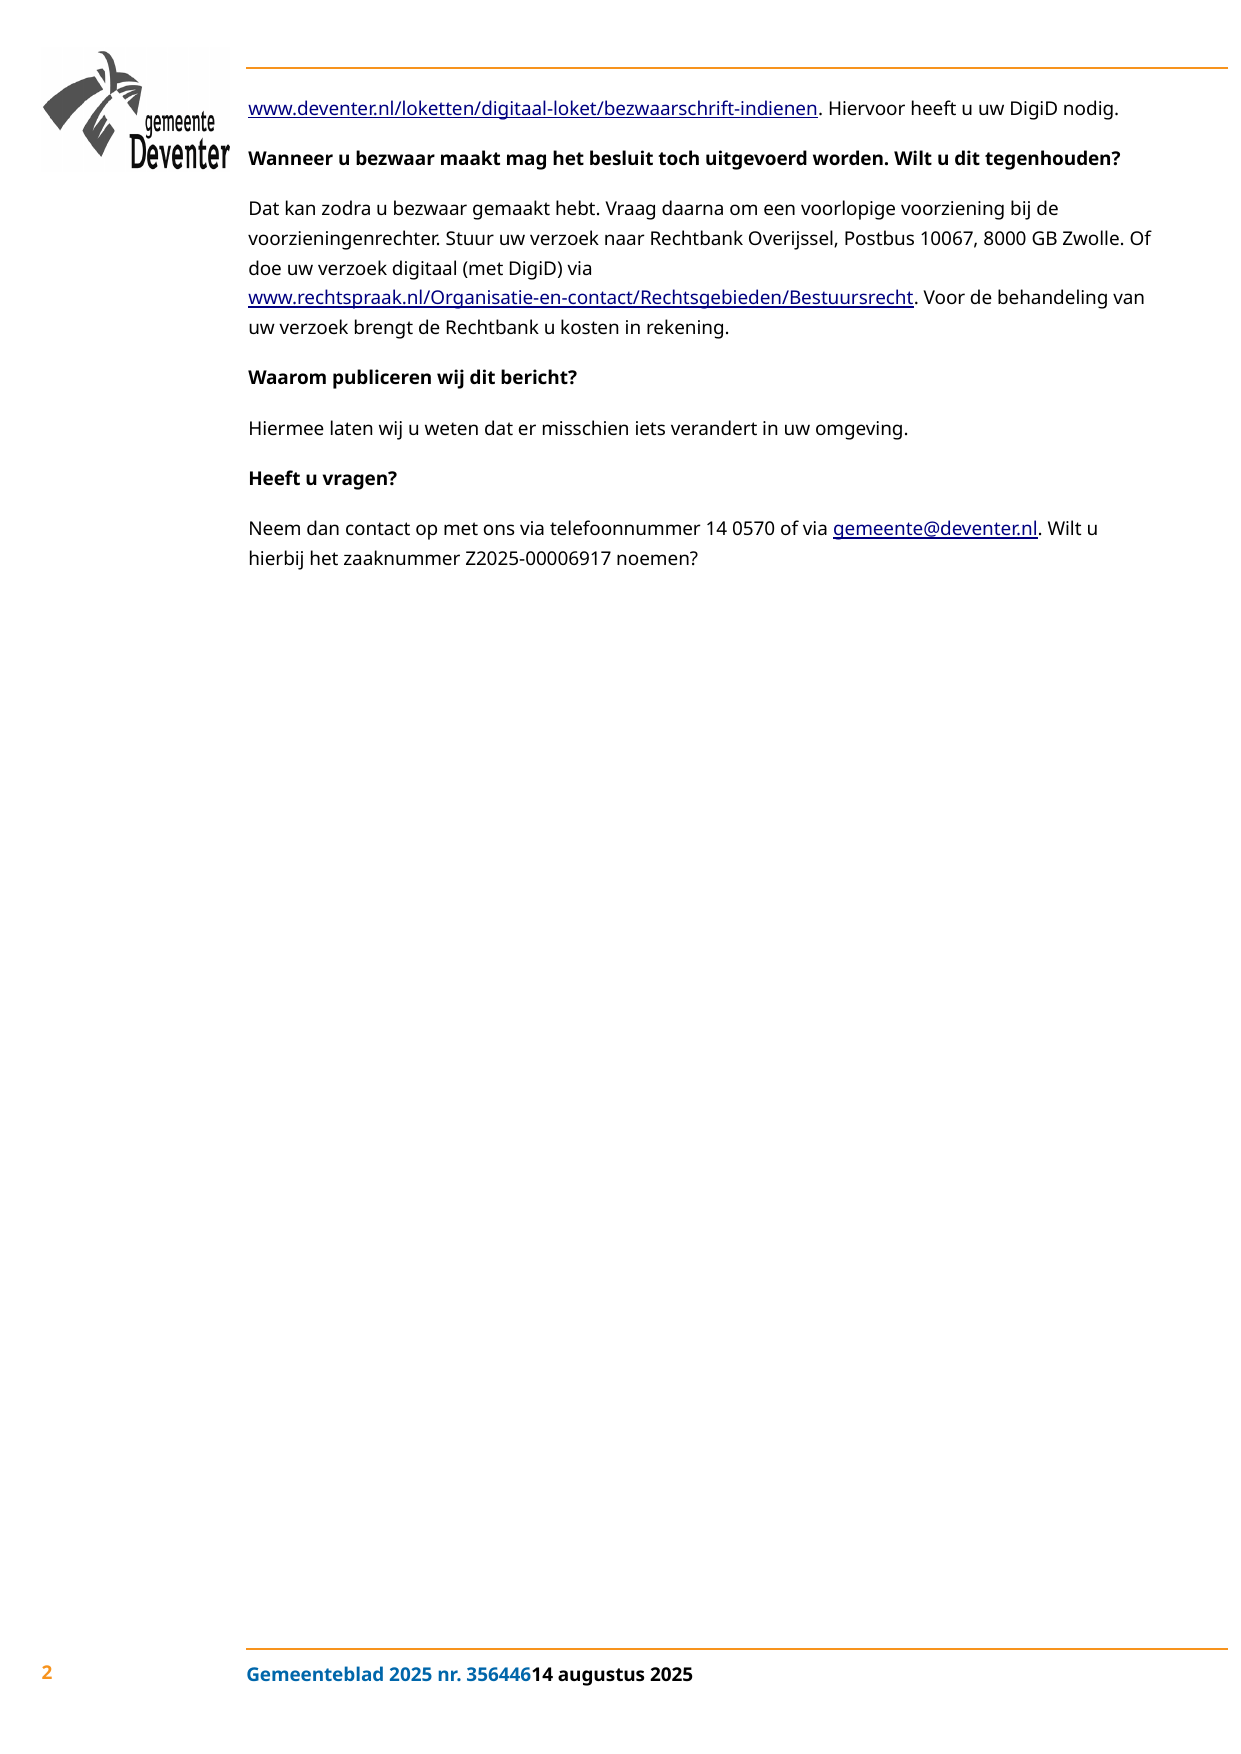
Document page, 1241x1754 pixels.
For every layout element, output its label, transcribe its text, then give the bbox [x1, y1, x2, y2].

text Waarom publiceren wij dit bericht? [248, 364, 1152, 390]
text Heeft u vragen? [248, 465, 1152, 491]
picture [41, 47, 231, 172]
text Wanneer u bezwaar maakt mag het besluit toch uitgevoerd worden. Wilt u dit tegenhouden? [248, 145, 1152, 171]
text www.deventer.nl/loketten/digitaal-loket/bezwaarschrift-indienen. Hiervoor heeft u uw DigiD nodig. [248, 95, 1152, 121]
text Hiermee laten wij u weten dat er misschien iets verandert in uw omgeving. [248, 415, 1152, 441]
text Neem dan contact op met ons via telefoonnummer 14 0570 of via gemeente@deventer.nl. Wilt u hierbij het zaaknummer Z2025-00006917 noemen? [248, 516, 1152, 571]
text Dat kan zodra u bezwaar gemaakt hebt. Vraag daarna om een voorlopige voorziening bij de voorzieningenrechter. Stuur uw verzoek naar Rechtbank Overijssel, Postbus 10067, 8000 GB Zwolle. Of doe uw verzoek digitaal (met DigiD) via www.rechtspraak.nl/Organisatie-en-contact/Rechtsgebieden/Bestuursrecht. Voor de behandeling van uw verzoek brengt de Rechtbank u kosten in rekening. [248, 196, 1152, 340]
